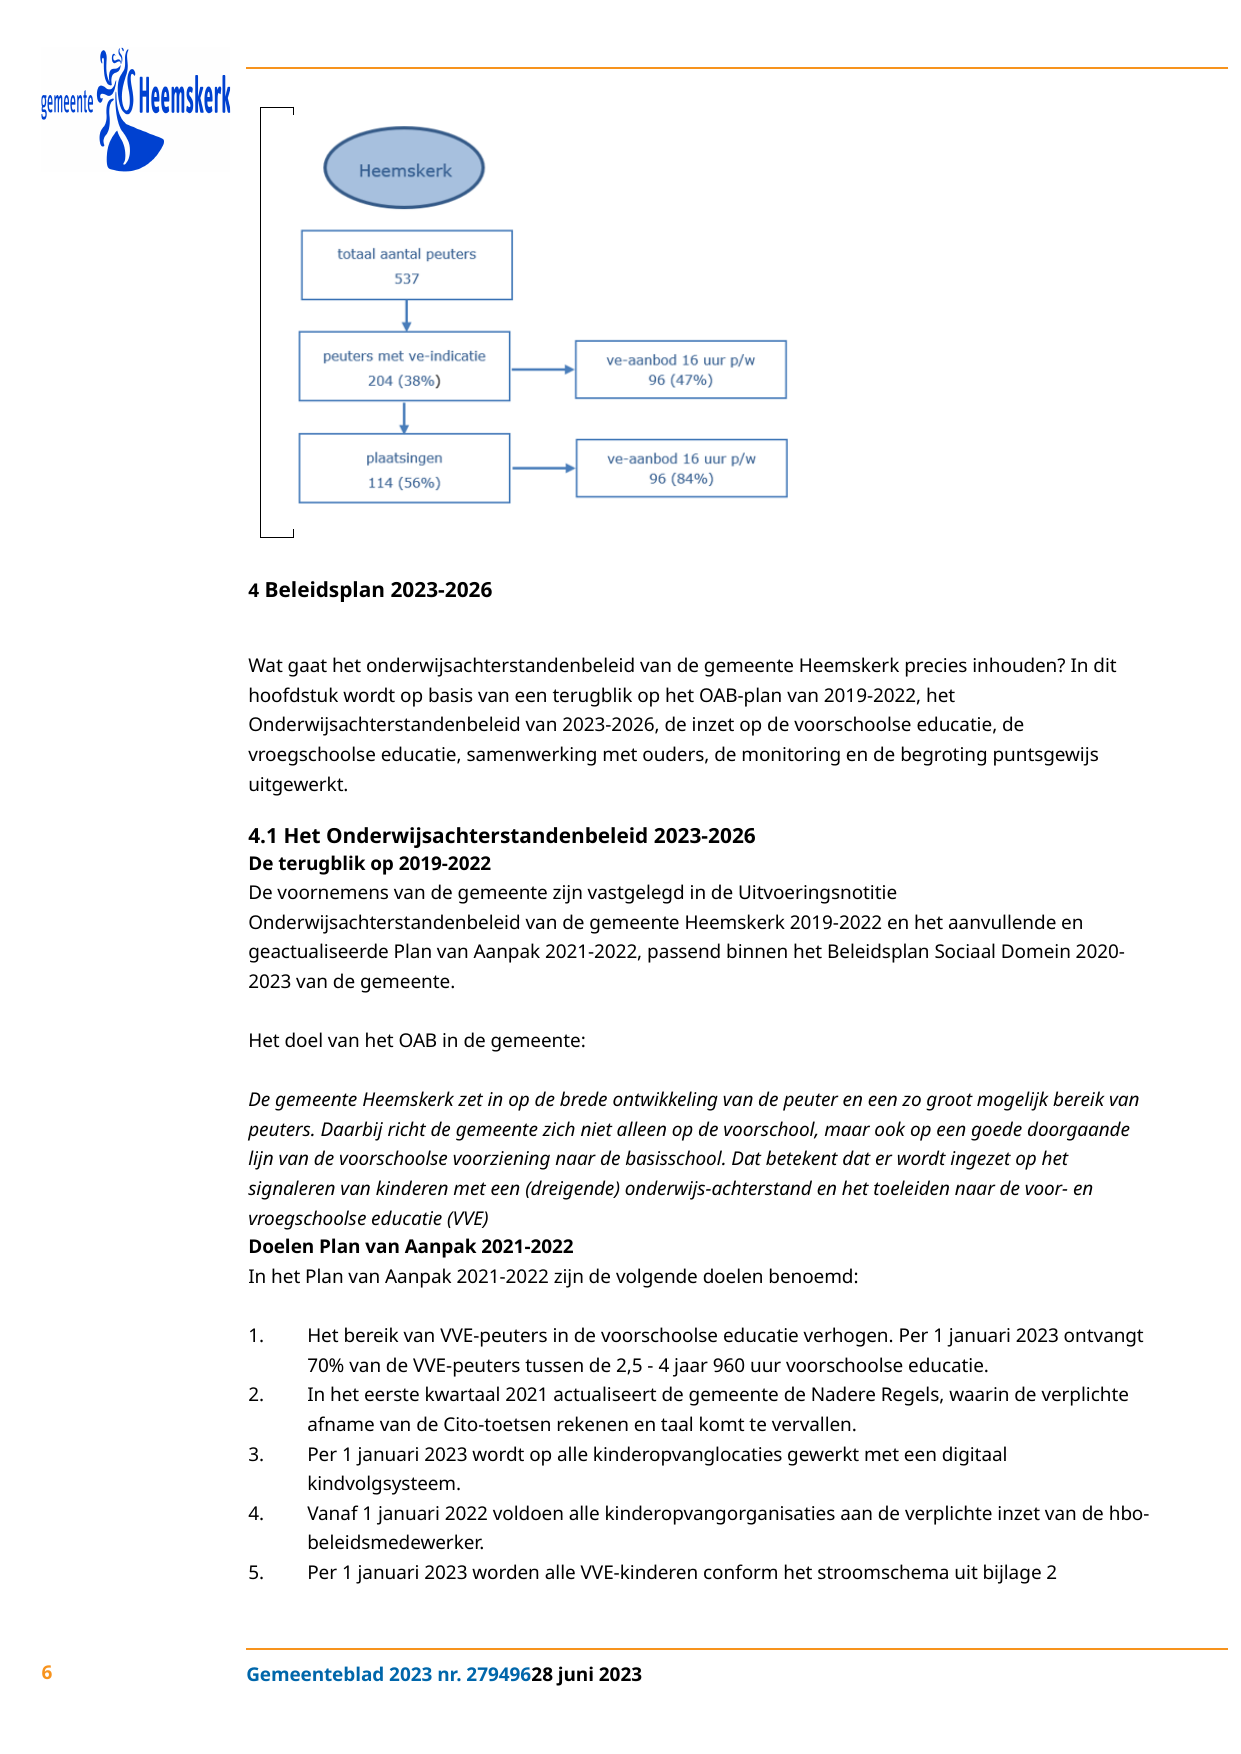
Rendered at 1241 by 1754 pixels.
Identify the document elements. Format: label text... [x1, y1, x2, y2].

text In het Plan van Aanpak 2021-2022 zijn de volgende doelen benoemd: [248, 1263, 1152, 1289]
text De terugblik op 2019-2022 [248, 850, 1152, 875]
picture [268, 115, 800, 529]
table_header De gemeente Heemskerk zet in op de brede ontwikkeling van de peuter en een zo groot mogelijk bereik van peuters. Daarbij richt de gemeente zich niet alleen op de voorschool, maar ook op een goede doorgaande lijn van de voorschoolse voorziening naar de basisschool. Dat betekent dat er wordt ingezet op het signaleren van kinderen met een (dreigende) onderwijs-achterstand en het toeleiden naar de voor- en vroegschoolse educatie (VVE) [248, 1086, 1152, 1231]
list Vanaf 1 januari 2022 voldoen alle kinderopvangorganisaties aan de verplichte inzet van de hbo-beleidsmedewerker. [248, 1500, 1152, 1555]
text Het doel van het OAB in de gemeente: [248, 1027, 1152, 1053]
text De voornemens van de gemeente zijn vastgelegd in de Uitvoeringsnotitie Onderwijsachterstandenbeleid van de gemeente Heemskerk 2019-2022 en het aanvullende en geactualiseerde Plan van Aanpak 2021-2022, passend binnen het Beleidsplan Sociaal Domein 2020-2023 van de gemeente. [248, 879, 1152, 994]
list Het bereik van VVE-peuters in de voorschoolse educatie verhogen. Per 1 januari 2023 ontvangt 70% van de VVE-peuters tussen de 2,5 - 4 jaar 960 uur voorschoolse educatie. [248, 1322, 1152, 1378]
text Wat gaat het onderwijsachterstandenbeleid van de gemeente Heemskerk precies inhouden? In dit hoofdstuk wordt op basis van een terugblik op het OAB-plan van 2019-2022, het Onderwijsachterstandenbeleid van 2023-2026, de inzet op de voorschoolse educatie, de vroegschoolse educatie, samenwerking met ouders, de monitoring en de begroting puntsgewijs uitgewerkt. [248, 652, 1152, 797]
list In het eerste kwartaal 2021 actualiseert de gemeente de Nadere Regels, waarin de verplichte afname van de Cito-toetsen rekenen en taal komt te vervallen. [248, 1382, 1152, 1437]
list Per 1 januari 2023 wordt op alle kinderopvanglocaties gewerkt met een digitaal kindvolgsysteem. [248, 1441, 1152, 1496]
text Doelen Plan van Aanpak 2021-2022 [248, 1234, 1152, 1259]
list Per 1 januari 2023 worden alle VVE-kinderen conform het stroomschema uit bijlage 2 [248, 1559, 1152, 1585]
text 4.1 Het Onderwijsachterstandenbeleid 2023-2026 [248, 821, 1152, 850]
text 4 Beleidsplan 2023-2026 [248, 575, 1152, 603]
picture [41, 47, 231, 172]
